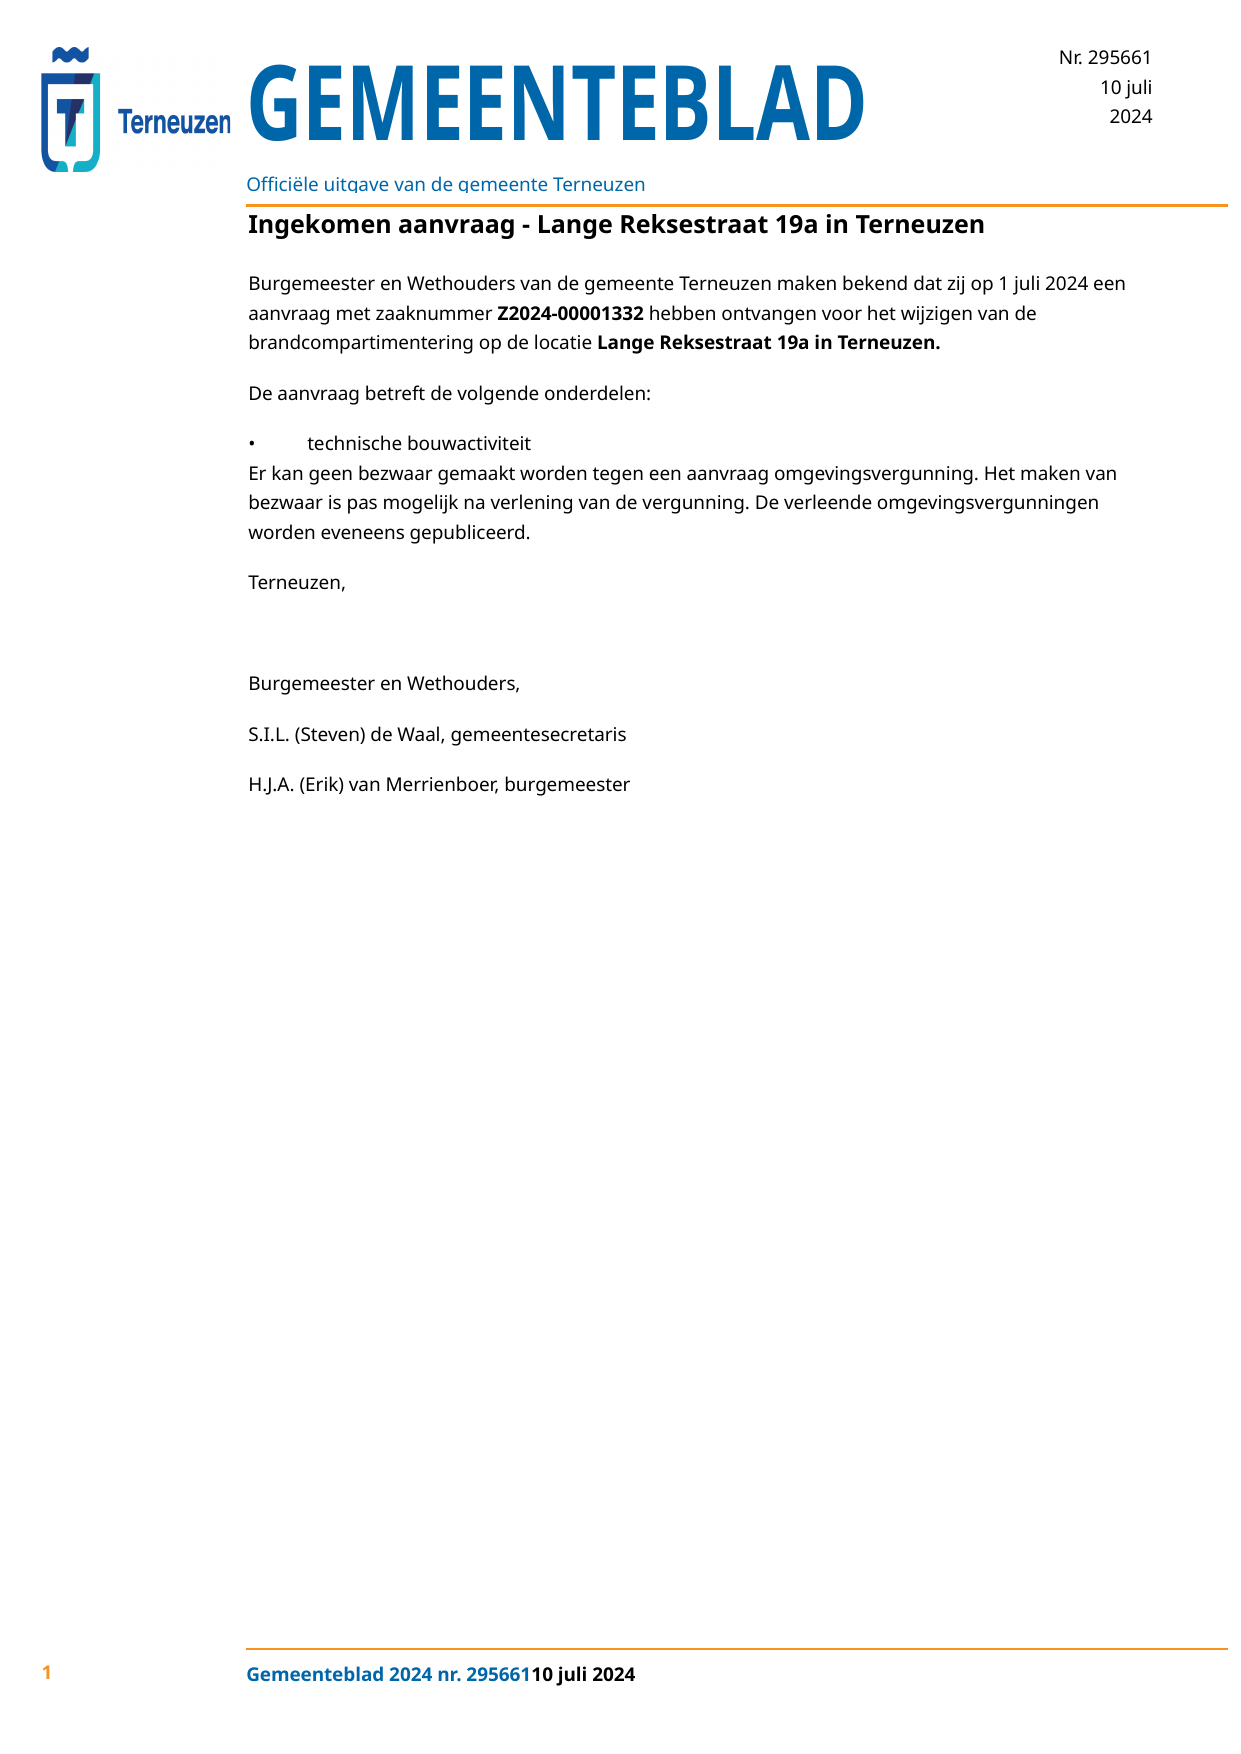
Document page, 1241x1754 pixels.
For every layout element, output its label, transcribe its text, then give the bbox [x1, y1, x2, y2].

text Burgemeester en Wethouders van de gemeente Terneuzen maken bekend dat zij op 1 juli 2024 een aanvraag met zaaknummer Z2024-00001332 hebben ontvangen voor het wijzigen van de brandcompartimentering op de locatie Lange Reksestraat 19a in Terneuzen. [248, 270, 1152, 355]
text S.I.L. (Steven) de Waal, gemeentesecretaris [248, 721, 1152, 746]
text Terneuzen, [248, 569, 1152, 595]
text Burgemeester en Wethouders, [248, 670, 1152, 696]
text De aanvraag betreft de volgende onderdelen: [248, 380, 1152, 406]
list technische bouwactiviteit [248, 430, 1152, 456]
text Ingekomen aanvraag - Lange Reksestraat 19a in Terneuzen [248, 207, 1152, 241]
text Er kan geen bezwaar gemaakt worden tegen een aanvraag omgevingsvergunning. Het maken van bezwaar is pas mogelijk na verlening van de vergunning. De verleende omgevingsvergunningen worden eveneens gepubliceerd. [248, 460, 1152, 545]
picture [41, 47, 231, 172]
text H.J.A. (Erik) van Merrienboer, burgemeester [248, 771, 1152, 797]
